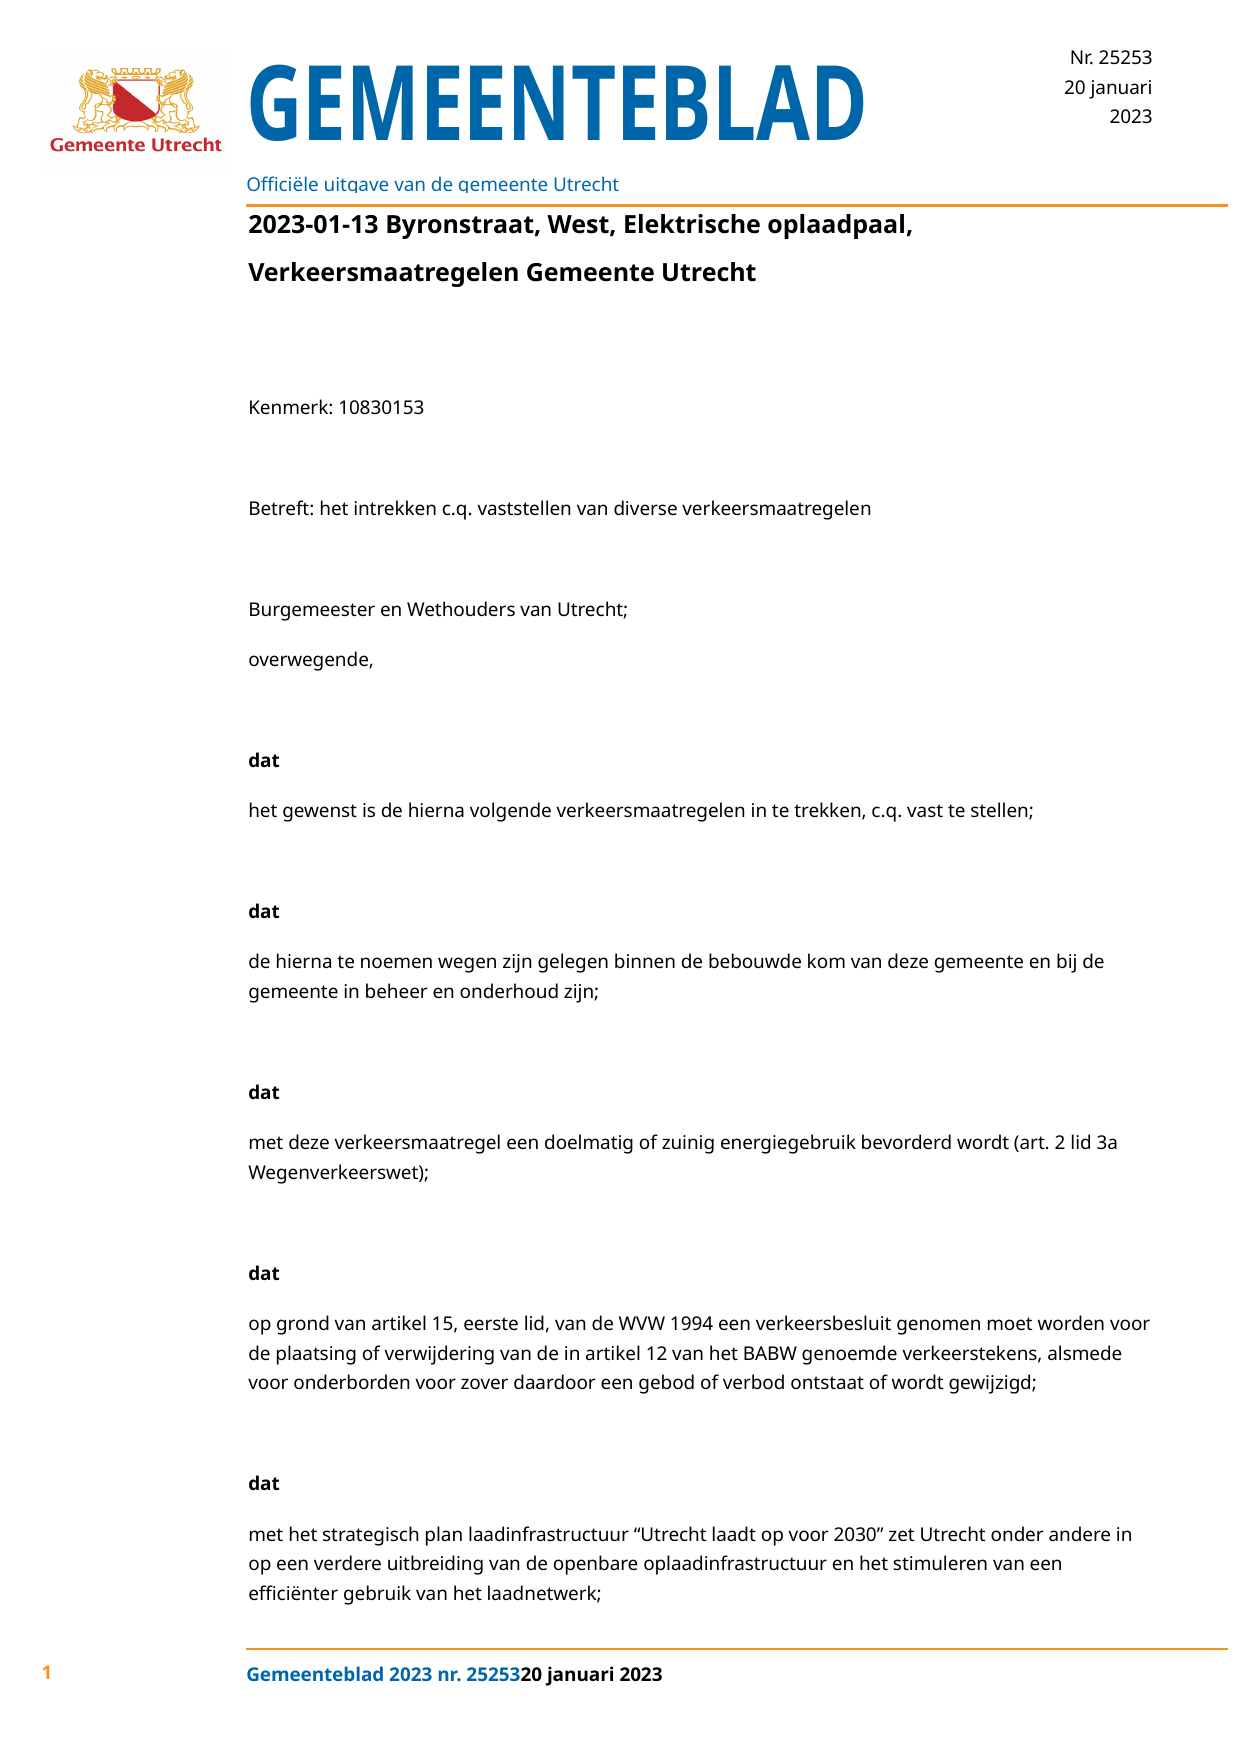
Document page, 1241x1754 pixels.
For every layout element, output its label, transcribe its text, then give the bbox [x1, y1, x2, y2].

text overwegende, [248, 646, 1152, 672]
text dat [248, 898, 1152, 924]
text het gewenst is de hierna volgende verkeersmaatregelen in te trekken, c.q. vast te stellen; [248, 797, 1152, 823]
text dat [248, 747, 1152, 773]
text met het strategisch plan laadinfrastructuur “Utrecht laadt op voor 2030” zet Utrecht onder andere in op een verdere uitbreiding van de openbare oplaadinfrastructuur en het stimuleren van een efficiënter gebruik van het laadnetwerk; [248, 1521, 1152, 1606]
text Betreft: het intrekken c.q. vaststellen van diverse verkeersmaatregelen [248, 495, 1152, 521]
text Burgemeester en Wethouders van Utrecht; [248, 596, 1152, 621]
picture [41, 47, 231, 172]
text de hierna te noemen wegen zijn gelegen binnen de bebouwde kom van deze gemeente en bij de gemeente in beheer en onderhoud zijn; [248, 949, 1152, 1004]
text op grond van artikel 15, eerste lid, van de WVW 1994 een verkeersbesluit genomen moet worden voor de plaatsing of verwijdering van de in artikel 12 van het BABW genoemde verkeerstekens, alsmede voor onderborden voor zover daardoor een gebod of verbod ontstaat of wordt gewijzigd; [248, 1310, 1152, 1395]
text dat [248, 1079, 1152, 1105]
text dat [248, 1260, 1152, 1286]
text met deze verkeersmaatregel een doelmatig of zuinig energiegebruik bevorderd wordt (art. 2 lid 3a Wegenverkeerswet); [248, 1129, 1152, 1185]
text Kenmerk: 10830153 [248, 394, 1152, 420]
text 2023-01-13 Byronstraat, West, Elektrische oplaadpaal, Verkeersmaatregelen Gemeente Utrecht [248, 207, 1152, 288]
text dat [248, 1470, 1152, 1496]
